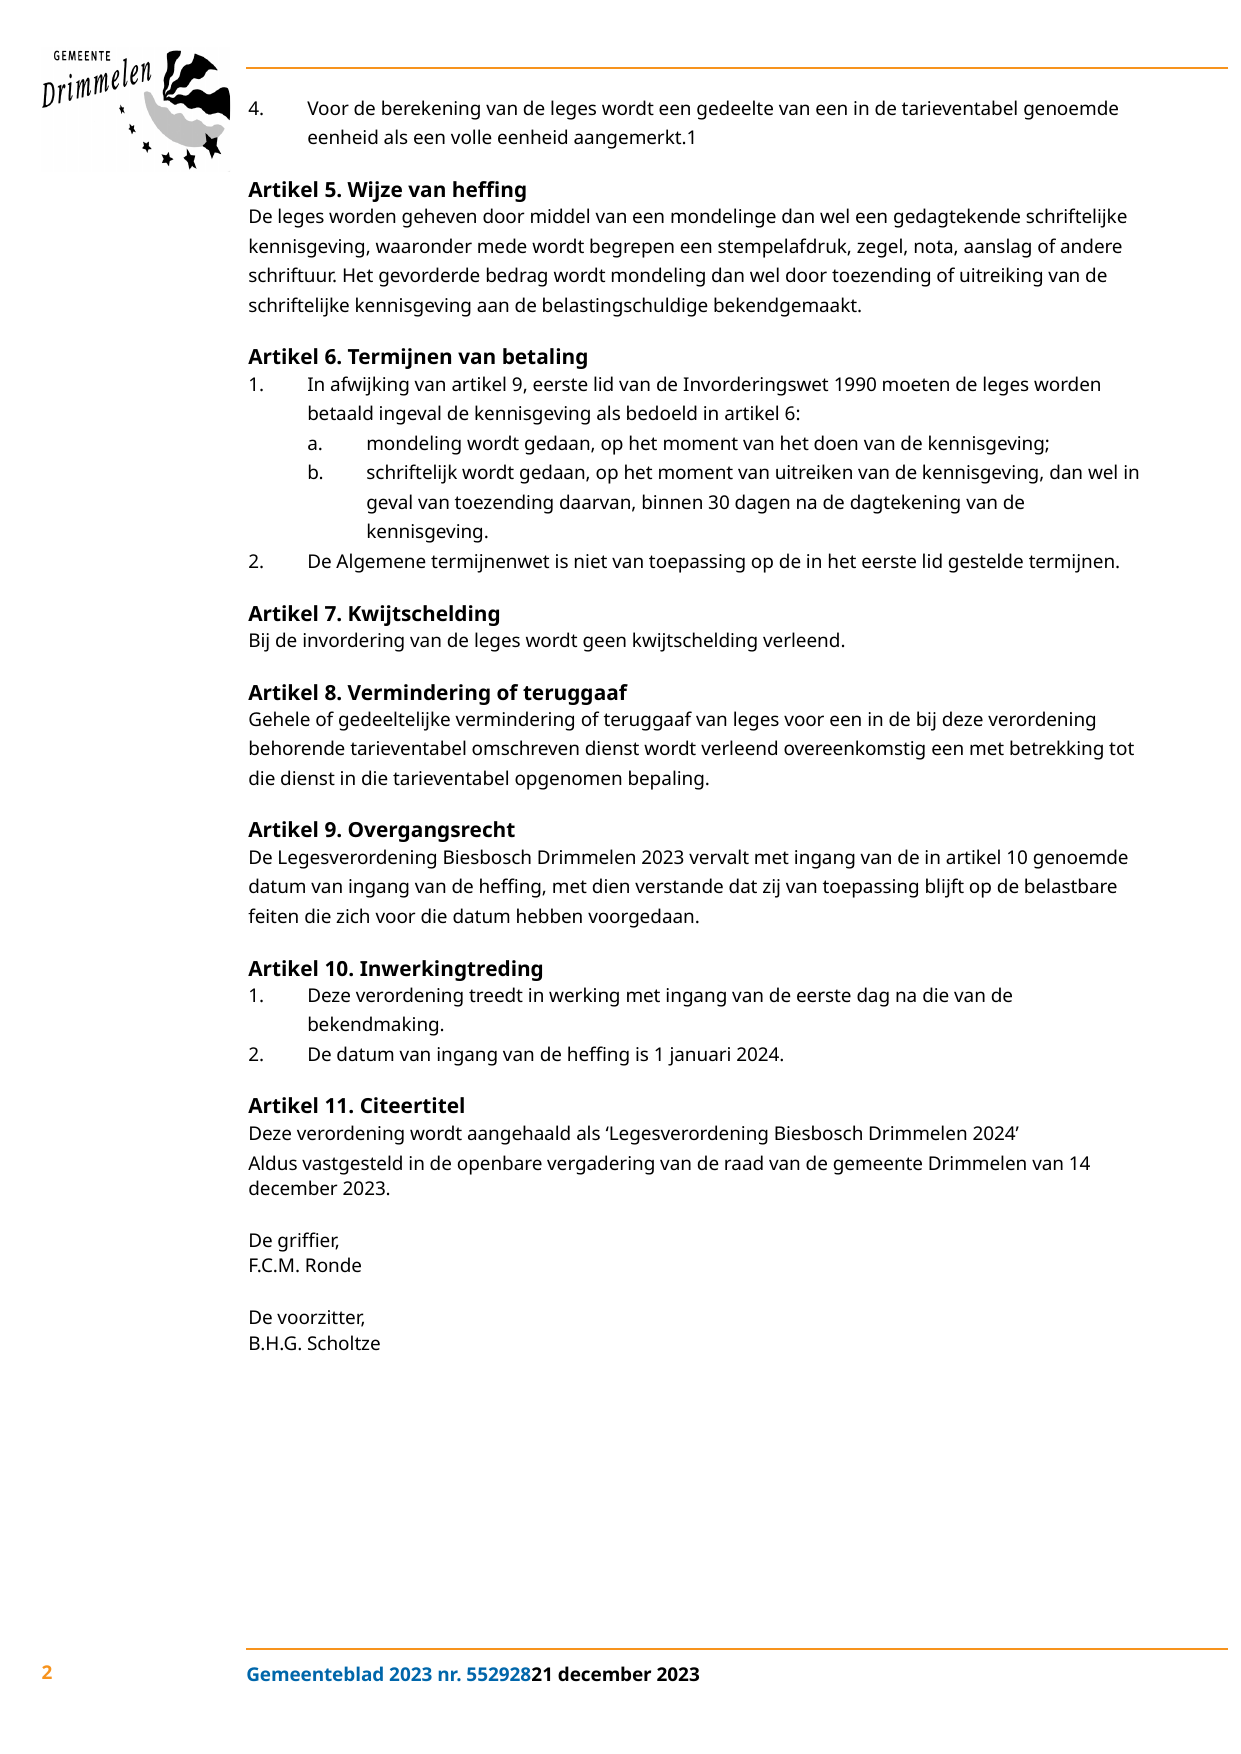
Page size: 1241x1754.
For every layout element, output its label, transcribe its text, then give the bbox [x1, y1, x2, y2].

text Artikel 9. Overgangsrecht [248, 816, 1152, 844]
list In afwijking van artikel 9, eerste lid van de Invorderingswet 1990 moeten de leges worden betaald ingeval de kennisgeving als bedoeld in artikel 6: [248, 371, 1152, 426]
text Artikel 11. Citeertitel [248, 1092, 1152, 1120]
text Bij de invordering van de leges wordt geen kwijtschelding verleend. [248, 627, 1152, 653]
text Gehele of gedeeltelijke vermindering of teruggaaf van leges voor een in de bij deze verordening behorende tarieventabel omschreven dienst wordt verleend overeenkomstig een met betrekking tot die dienst in die tarieventabel opgenomen bepaling. [248, 706, 1152, 791]
text De voorzitter, [248, 1304, 1152, 1330]
list schriftelijk wordt gedaan, op het moment van uitreiken van de kennisgeving, dan wel in geval van toezending daarvan, binnen 30 dagen na de dagtekening van de kennisgeving. [307, 459, 1152, 544]
list Deze verordening treedt in werking met ingang van de eerste dag na die van de bekendmaking. [248, 982, 1152, 1037]
text De Legesverordening Biesbosch Drimmelen 2023 vervalt met ingang van de in artikel 10 genoemde datum van ingang van de heffing, met dien verstande dat zij van toepassing blijft op de belastbare feiten die zich voor die datum hebben voorgedaan. [248, 844, 1152, 929]
text Artikel 10. Inwerkingtreding [248, 954, 1152, 982]
text F.C.M. Ronde [248, 1253, 1152, 1278]
text B.H.G. Scholtze [248, 1330, 1152, 1356]
text Deze verordening wordt aangehaald als ‘Legesverordening Biesbosch Drimmelen 2024’ [248, 1120, 1152, 1146]
list De datum van ingang van de heffing is 1 januari 2024. [248, 1041, 1152, 1067]
list Voor de berekening van de leges wordt een gedeelte van een in de tarieventabel genoemde eenheid als een volle eenheid aangemerkt.1 [248, 95, 1152, 150]
text De leges worden geheven door middel van een mondelinge dan wel een gedagtekende schriftelijke kennisgeving, waaronder mede wordt begrepen een stempelafdruk, zegel, nota, aanslag of andere schriftuur. Het gevorderde bedrag wordt mondeling dan wel door toezending of uitreiking van de schriftelijke kennisgeving aan de belastingschuldige bekendgemaakt. [248, 203, 1152, 318]
picture [41, 47, 231, 172]
text Aldus vastgesteld in de openbare vergadering van de raad van de gemeente Drimmelen van 14 december 2023. [248, 1150, 1152, 1201]
list De Algemene termijnenwet is niet van toepassing op de in het eerste lid gestelde termijnen. [248, 548, 1152, 574]
text Artikel 7. Kwijtschelding [248, 599, 1152, 627]
text Artikel 8. Vermindering of teruggaaf [248, 678, 1152, 706]
text De griffier, [248, 1227, 1152, 1253]
text Artikel 6. Termijnen van betaling [248, 342, 1152, 371]
text Artikel 5. Wijze van heffing [248, 175, 1152, 203]
list mondeling wordt gedaan, op het moment van het doen van de kennisgeving; [307, 430, 1152, 456]
